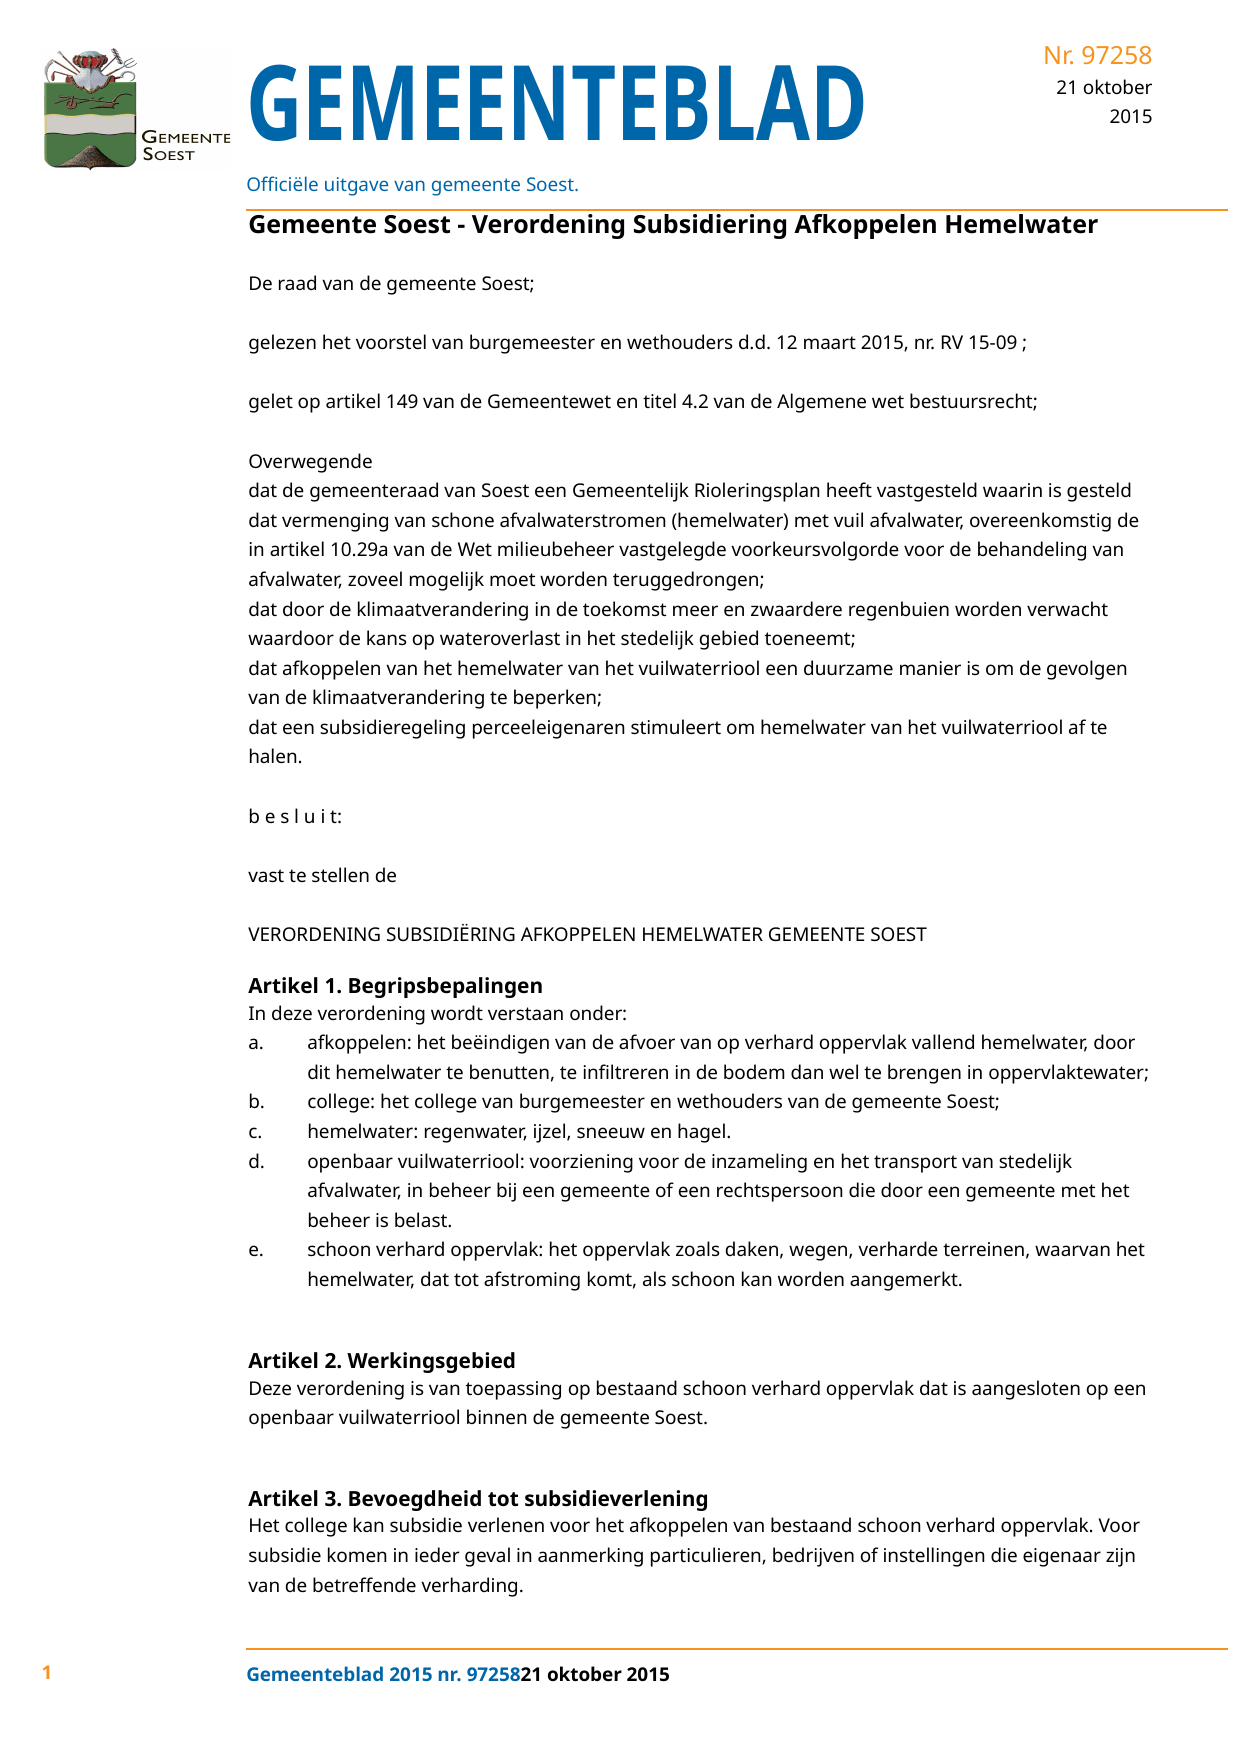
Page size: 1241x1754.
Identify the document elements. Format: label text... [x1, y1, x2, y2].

text dat de gemeenteraad van Soest een Gemeentelijk Rioleringsplan heeft vastgesteld waarin is gesteld dat vermenging van schone afvalwaterstromen (hemelwater) met vuil afvalwater, overeenkomstig de in artikel 10.29a van de Wet milieubeheer vastgelegde voorkeursvolgorde voor de behandeling van afvalwater, zoveel mogelijk moet worden teruggedrongen; [248, 477, 1152, 592]
text dat door de klimaatverandering in de toekomst meer en zwaardere regenbuien worden verwacht waardoor de kans op wateroverlast in het stedelijk gebied toeneemt; [248, 596, 1152, 651]
text De raad van de gemeente Soest; [248, 270, 1152, 296]
text Artikel 2. Werkingsgebied [248, 1346, 1152, 1375]
list openbaar vuilwaterriool: voorziening voor de inzameling en het transport van stedelijk afvalwater, in beheer bij een gemeente of een rechtspersoon die door een gemeente met het beheer is belast. [248, 1148, 1152, 1233]
list afkoppelen: het beëindigen van de afvoer van op verhard oppervlak vallend hemelwater, door dit hemelwater te benutten, te infiltreren in de bodem dan wel te brengen in oppervlaktewater; [248, 1029, 1152, 1085]
text In deze verordening wordt verstaan onder: [248, 1000, 1152, 1026]
text Artikel 1. Begripsbepalingen [248, 972, 1152, 1000]
text Deze verordening is van toepassing op bestaand schoon verhard oppervlak dat is aangesloten op een openbaar vuilwaterriool binnen de gemeente Soest. [248, 1375, 1152, 1430]
text Gemeente Soest - Verordening Subsidiering Afkoppelen Hemelwater [248, 211, 1152, 241]
text gelet op artikel 149 van de Gemeentewet en titel 4.2 van de Algemene wet bestuursrecht; [248, 389, 1152, 414]
text VERORDENING SUBSIDIËRING AFKOPPELEN HEMELWATER GEMEENTE SOEST [248, 921, 1152, 947]
text vast te stellen de [248, 862, 1152, 888]
text Overwegende [248, 448, 1152, 473]
list schoon verhard oppervlak: het oppervlak zoals daken, wegen, verharde terreinen, waarvan het hemelwater, dat tot afstroming komt, als schoon kan worden aangemerkt. [248, 1237, 1152, 1292]
text b e s l u i t: [248, 803, 1152, 828]
text dat afkoppelen van het hemelwater van het vuilwaterriool een duurzame manier is om de gevolgen van de klimaatverandering te beperken; [248, 655, 1152, 710]
text gelezen het voorstel van burgemeester en wethouders d.d. 12 maart 2015, nr. RV 15-09 ; [248, 329, 1152, 355]
picture [41, 47, 231, 172]
text dat een subsidieregeling perceeleigenaren stimuleert om hemelwater van het vuilwaterriool af te halen. [248, 714, 1152, 769]
list hemelwater: regenwater, ijzel, sneeuw en hagel. [248, 1118, 1152, 1144]
text Artikel 3. Bevoegdheid tot subsidieverlening [248, 1484, 1152, 1513]
text Het college kan subsidie verlenen voor het afkoppelen van bestaand schoon verhard oppervlak. Voor subsidie komen in ieder geval in aanmerking particulieren, bedrijven of instellingen die eigenaar zijn van de betreffende verharding. [248, 1513, 1152, 1598]
list college: het college van burgemeester en wethouders van de gemeente Soest; [248, 1089, 1152, 1114]
